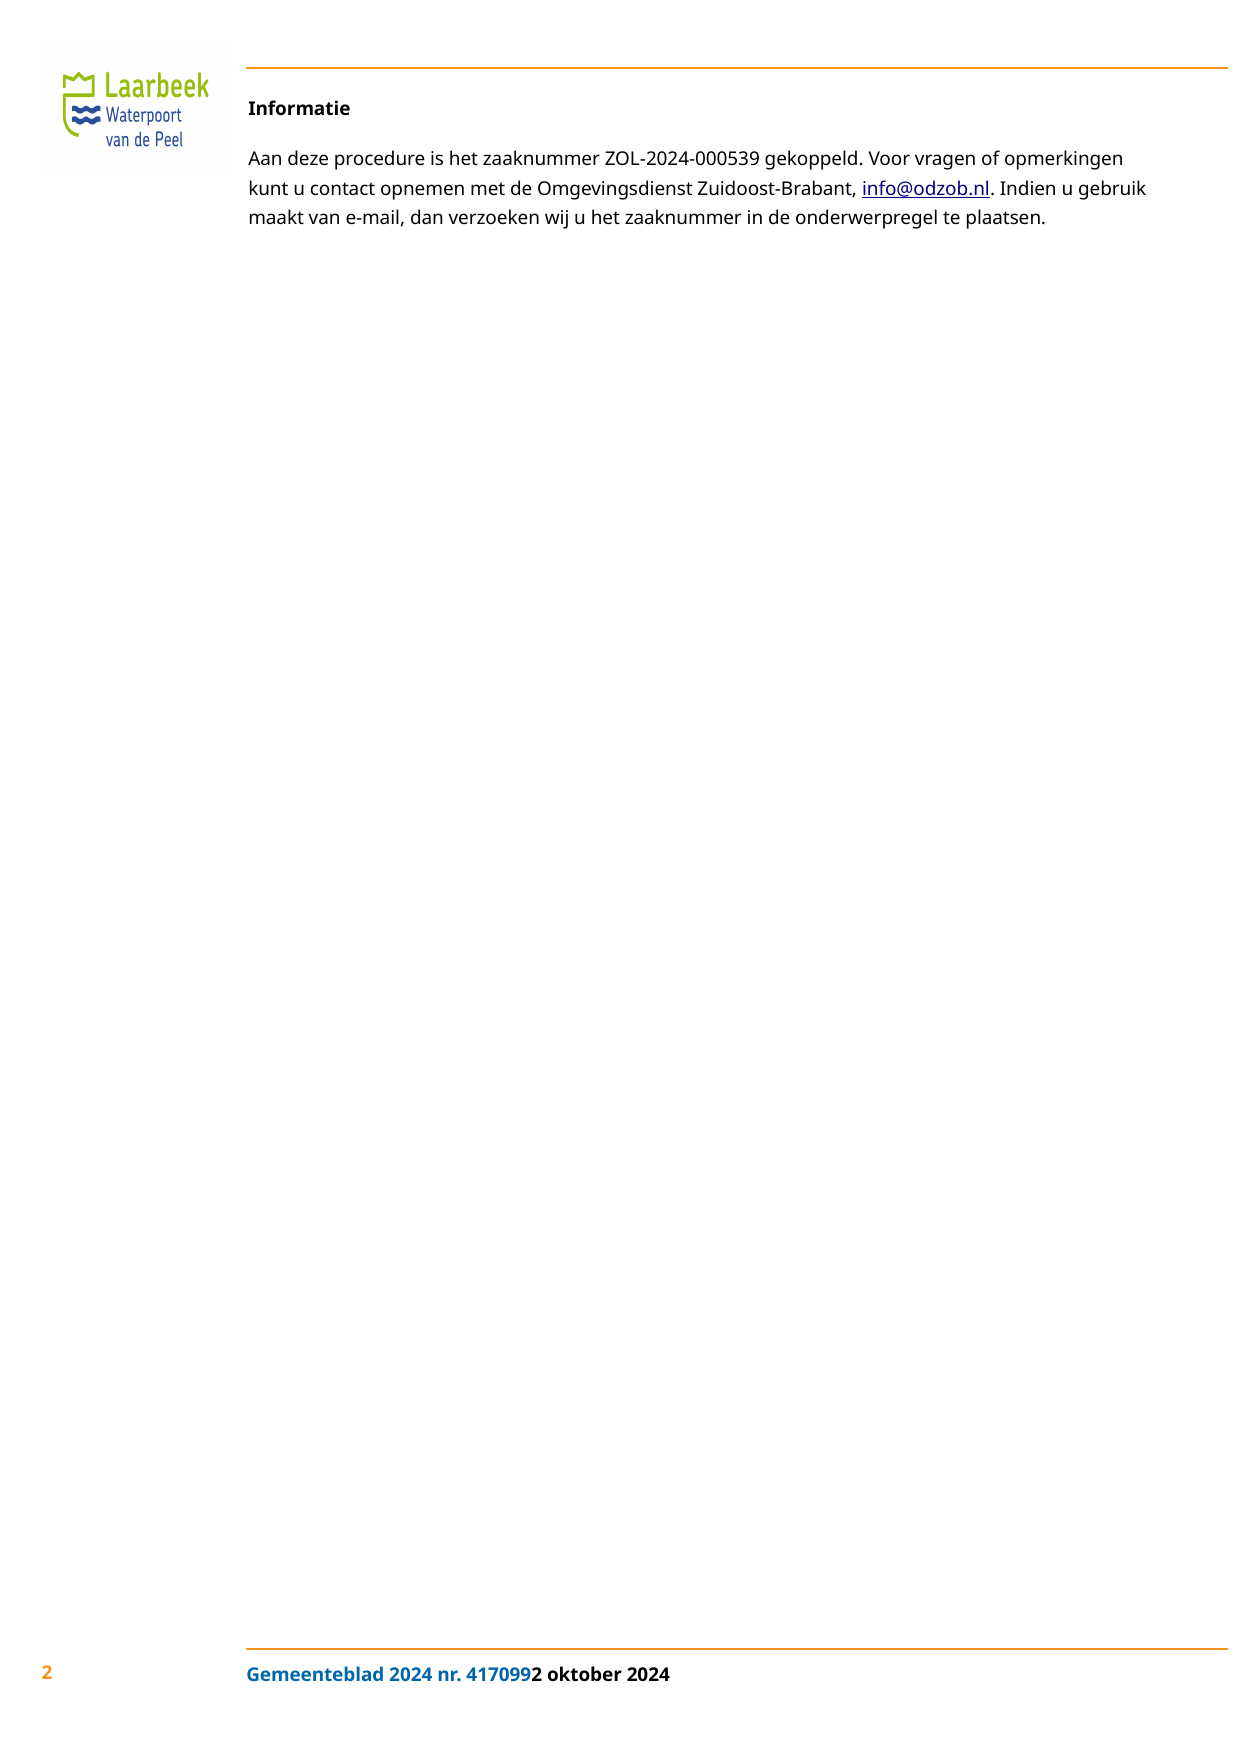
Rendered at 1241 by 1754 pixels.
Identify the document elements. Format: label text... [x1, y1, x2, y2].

text Informatie [248, 95, 1152, 121]
picture [41, 47, 231, 172]
text Aan deze procedure is het zaaknummer ZOL-2024-000539 gekoppeld. Voor vragen of opmerkingen kunt u contact opnemen met de Omgevingsdienst Zuidoost-Brabant, info@odzob.nl. Indien u gebruik maakt van e-mail, dan verzoeken wij u het zaaknummer in de onderwerpregel te plaatsen. [248, 145, 1152, 230]
